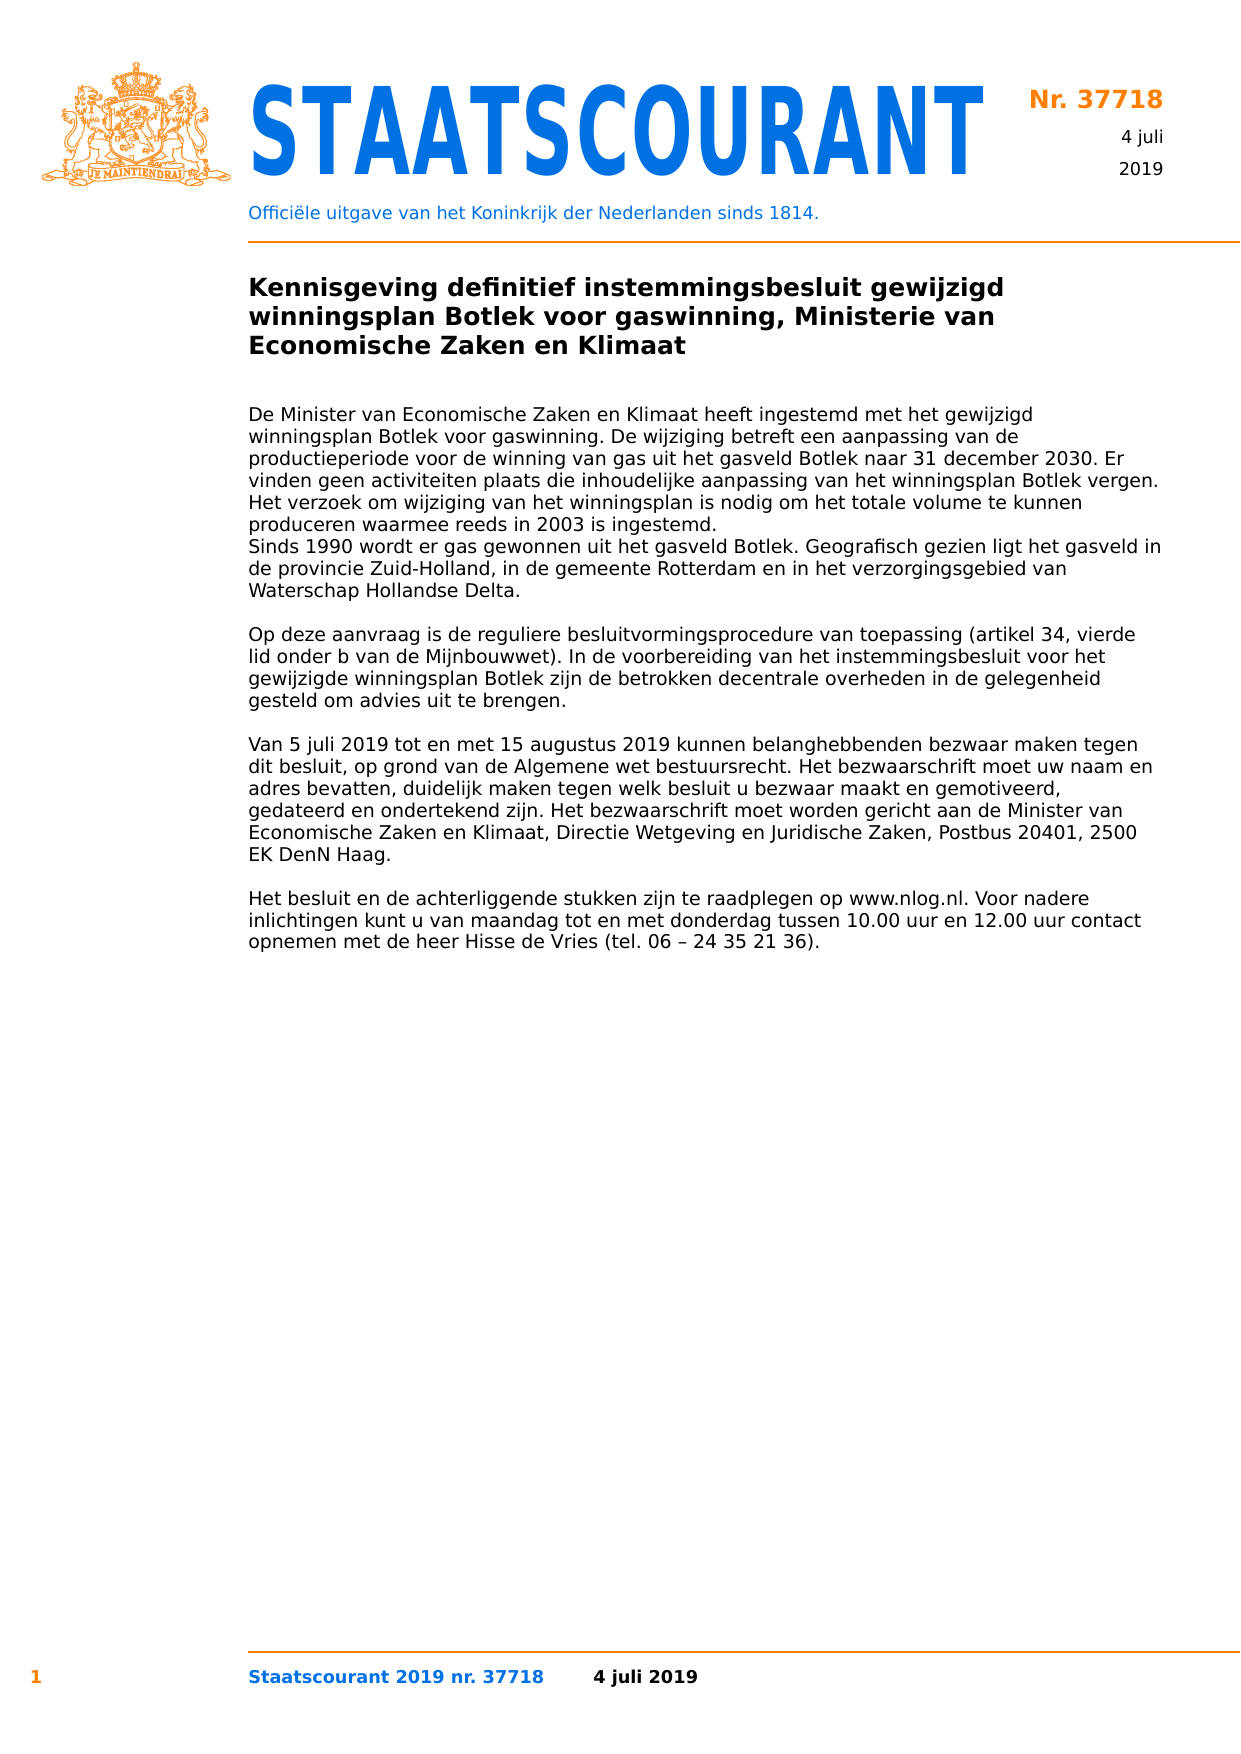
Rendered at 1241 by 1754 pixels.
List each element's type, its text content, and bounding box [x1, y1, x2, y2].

table_header Nr. 37718 [998, 62, 1240, 121]
text Sinds 1990 wordt er gas gewonnen uit het gasveld Botlek. Geografisch gezien ligt het gasveld in de provincie Zuid-Holland, in de gemeente Rotterdam en in het verzorgingsgebied van Waterschap Hollandse Delta. [248, 536, 1163, 602]
table_cell 2019 [998, 153, 1240, 203]
table_cell Officiële uitgave van het Koninkrijk der Nederlanden sinds 1814. [248, 203, 1240, 241]
text Van 5 juli 2019 tot en met 15 augustus 2019 kunnen belanghebbenden bezwaar maken tegen dit besluit, op grond van de Algemene wet bestuursrecht. Het bezwaarschrift moet uw naam en adres bevatten, duidelijk maken tegen welk besluit u bezwaar maakt en gemotiveerd, gedateerd en ondertekend zijn. Het bezwaarschrift moet worden gericht aan de Minister van Economische Zaken en Klimaat, Directie Wetgeving en Juridische Zaken, Postbus 20401, 2500 EK DenN Haag. [248, 734, 1163, 866]
table_cell 4 juli [998, 121, 1240, 153]
table_header [25, 62, 248, 241]
picture [41, 62, 231, 186]
text De Minister van Economische Zaken en Klimaat heeft ingestemd met het gewijzigd winningsplan Botlek voor gaswinning. De wijziging betreft een aanpassing van de productieperiode voor de winning van gas uit het gasveld Botlek naar 31 december 2030. Er vinden geen activiteiten plaats die inhoudelijke aanpassing van het winningsplan Botlek vergen. Het verzoek om wijziging van het winningsplan is nodig om het totale volume te kunnen produceren waarmee reeds in 2003 is ingestemd. [248, 404, 1163, 536]
text Het besluit en de achterliggende stukken zijn te raadplegen op www.nlog.nl. Voor nadere inlichtingen kunt u van maandag tot en met donderdag tussen 10.00 uur en 12.00 uur contact opnemen met de heer Hisse de Vries (tel. 06 – 24 35 21 36). [248, 887, 1163, 953]
subtitle Kennisgeving definitief instemmingsbesluit gewijzigd winningsplan Botlek voor gaswinning, Ministerie van Economische Zaken en Klimaat [248, 273, 1163, 361]
text Op deze aanvraag is de reguliere besluitvormingsprocedure van toepassing (artikel 34, vierde lid onder b van de Mijnbouwwet). In de voorbereiding van het instemmingsbesluit voor het gewijzigde winningsplan Botlek zijn de betrokken decentrale overheden in de gelegenheid gesteld om advies uit te brengen. [248, 624, 1163, 712]
table_header STAATSCOURANT [248, 62, 998, 203]
